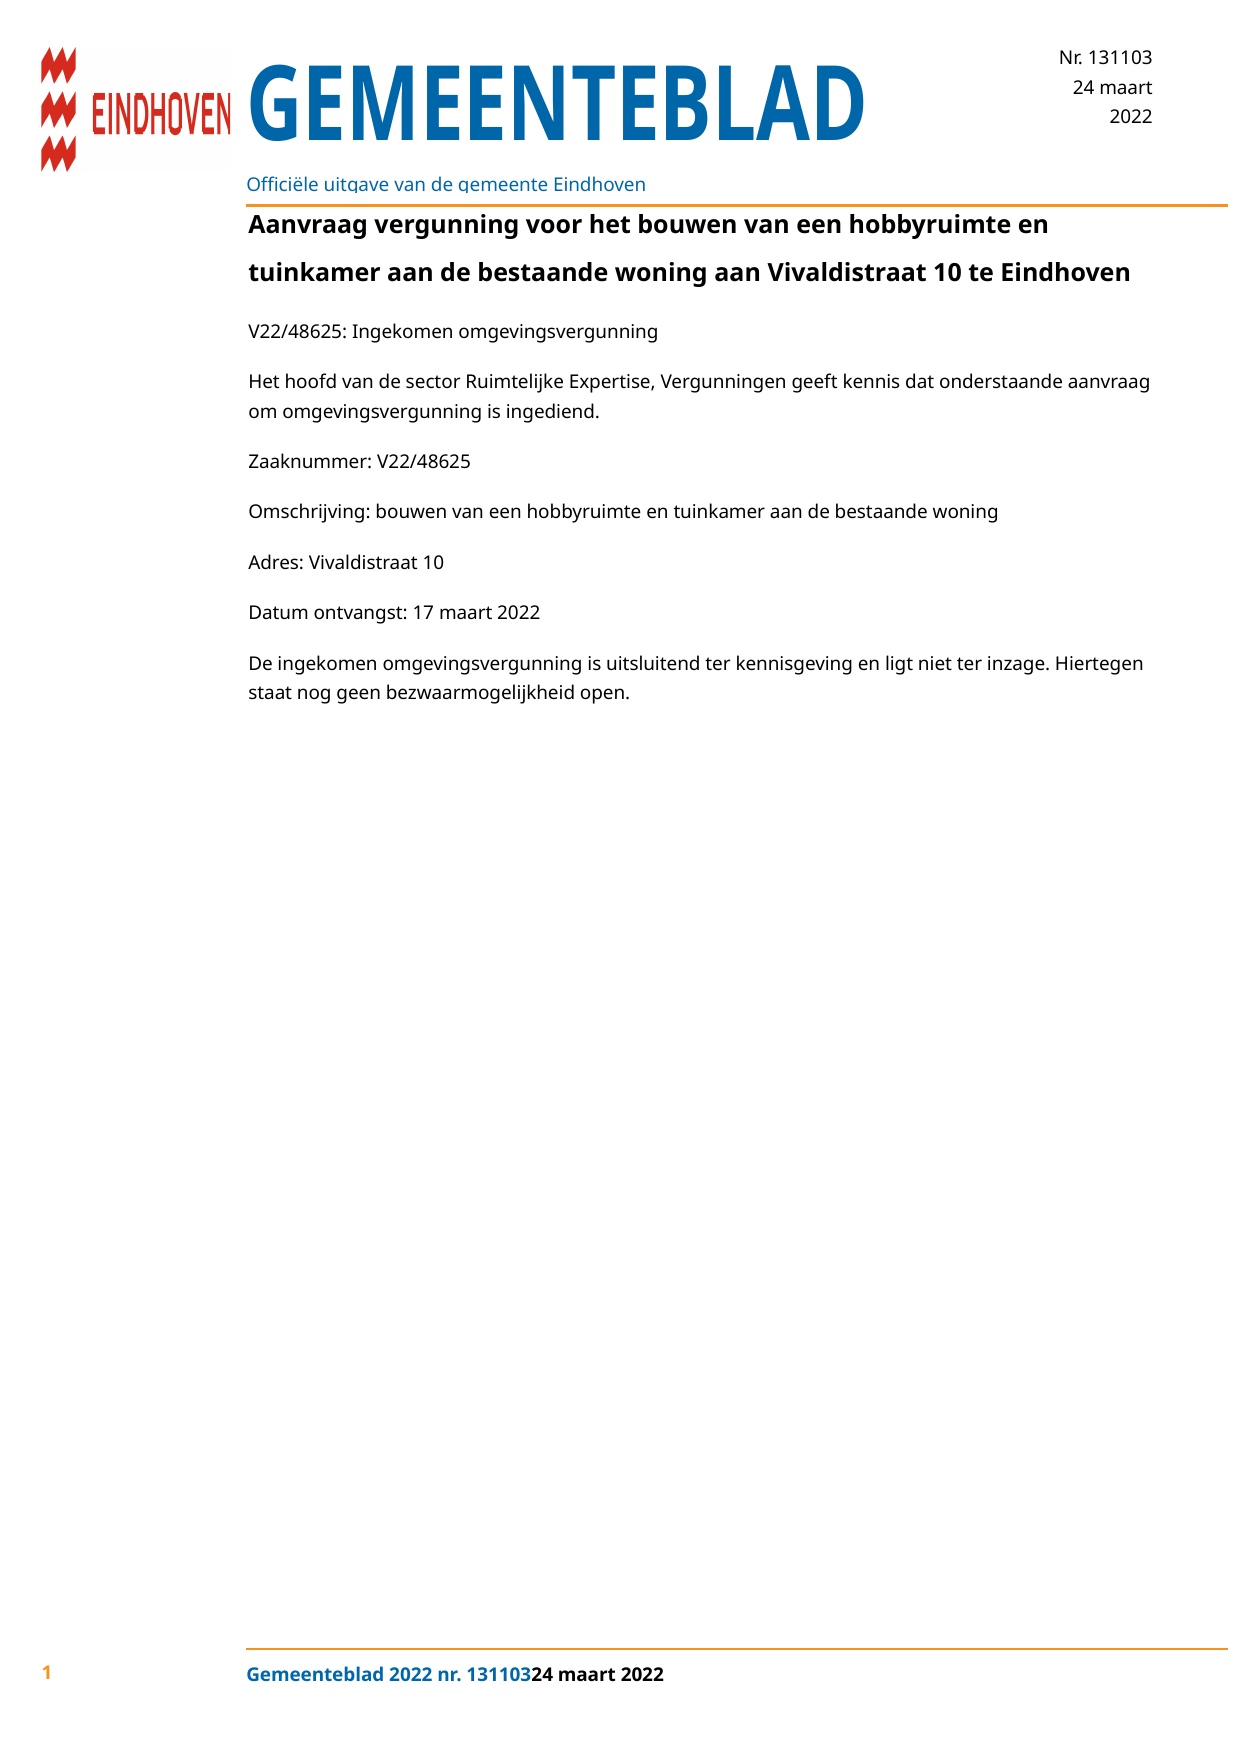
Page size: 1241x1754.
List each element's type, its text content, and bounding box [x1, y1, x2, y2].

text V22/48625: Ingekomen omgevingsvergunning [248, 318, 1152, 344]
text Omschrijving: bouwen van een hobbyruimte en tuinkamer aan de bestaande woning [248, 499, 1152, 524]
text Adres: Vivaldistraat 10 [248, 549, 1152, 575]
text De ingekomen omgevingsvergunning is uitsluitend ter kennisgeving en ligt niet ter inzage. Hiertegen staat nog geen bezwaarmogelijkheid open. [248, 650, 1152, 705]
text Datum ontvangst: 17 maart 2022 [248, 599, 1152, 625]
text Het hoofd van de sector Ruimtelijke Expertise, Vergunningen geeft kennis dat onderstaande aanvraag om omgevingsvergunning is ingediend. [248, 368, 1152, 424]
picture [41, 47, 231, 172]
text Aanvraag vergunning voor het bouwen van een hobbyruimte en tuinkamer aan de bestaande woning aan Vivaldistraat 10 te Eindhoven [248, 207, 1152, 288]
text Zaaknummer: V22/48625 [248, 448, 1152, 474]
